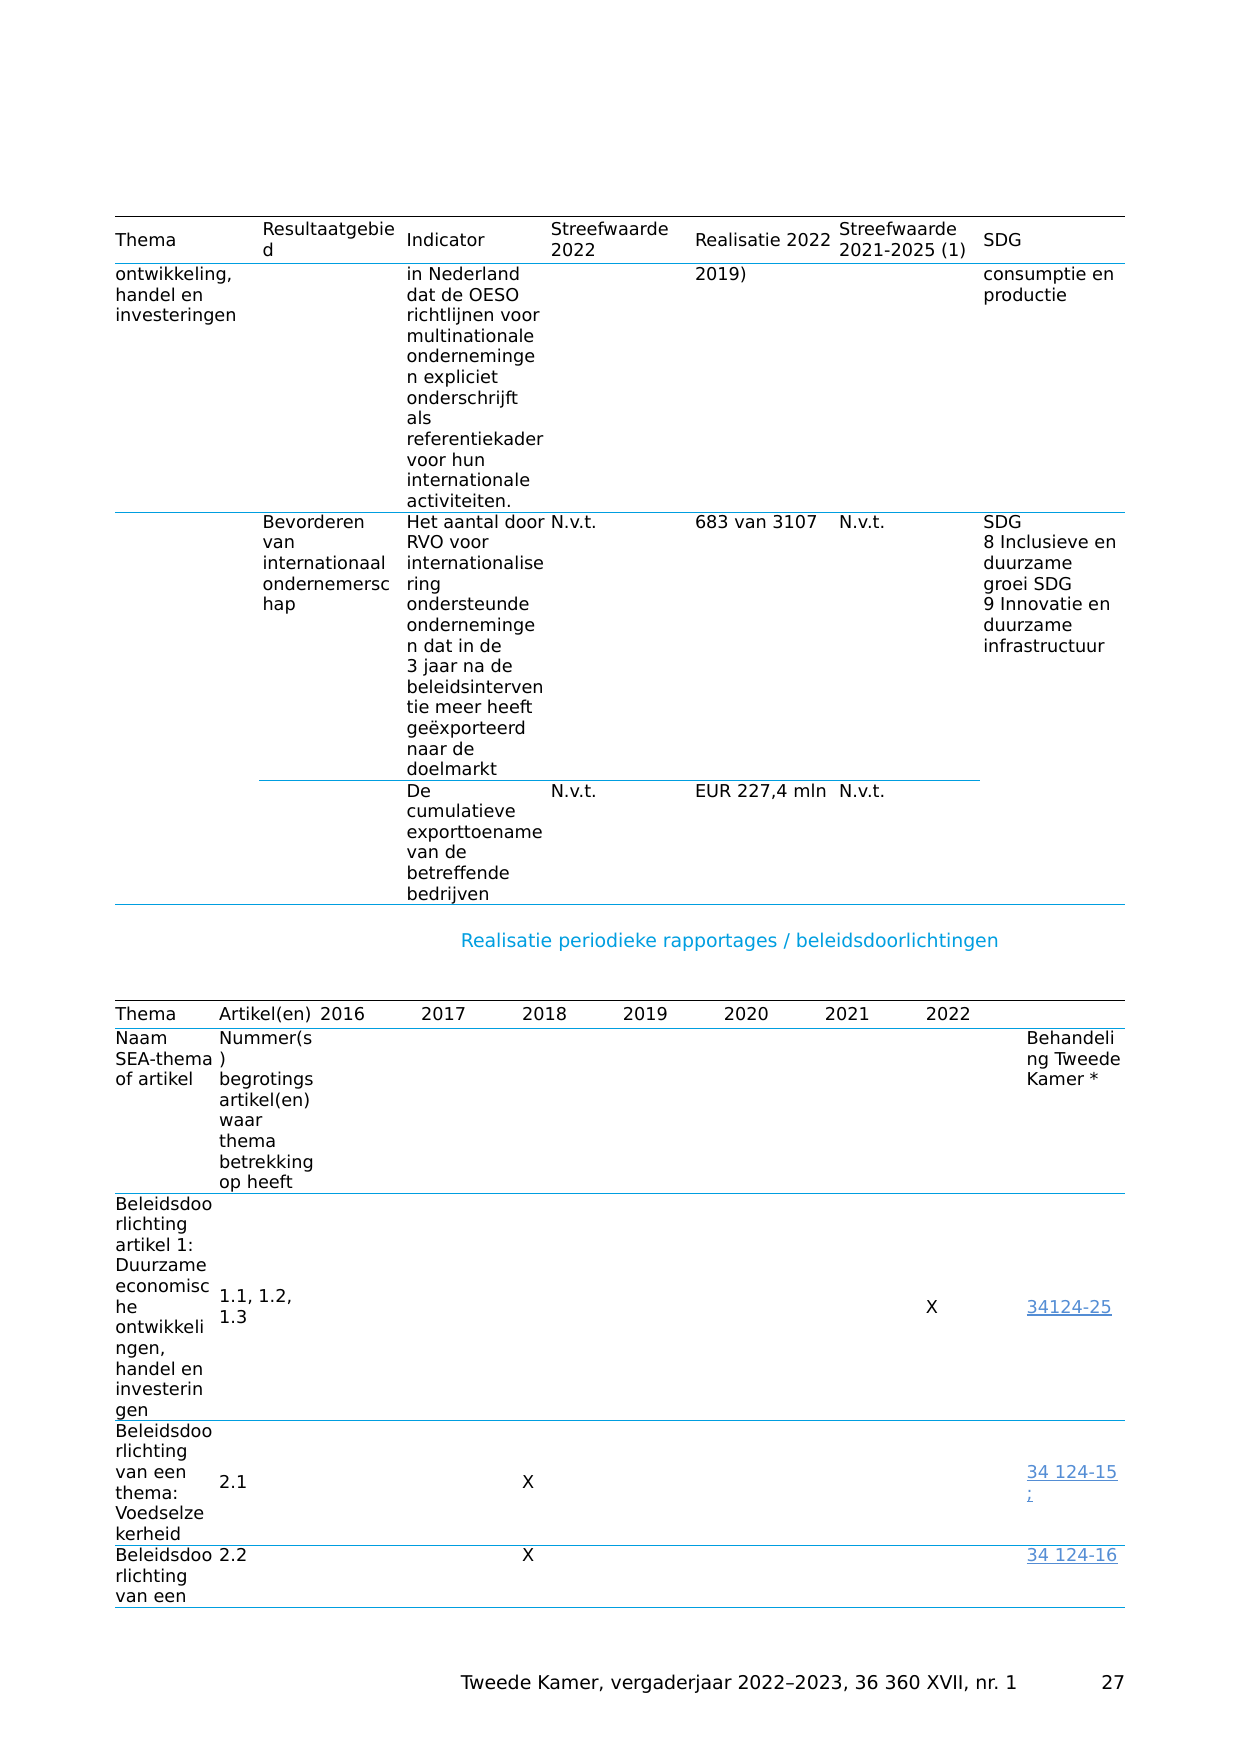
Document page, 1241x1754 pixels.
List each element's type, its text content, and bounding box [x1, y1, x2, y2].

table_cell 2018 [519, 1001, 620, 1027]
table_cell X [923, 1194, 1023, 1420]
title Realisatie periodieke rapportages / beleidsdoorlichtingen [461, 930, 1125, 952]
table_cell [923, 1546, 1023, 1607]
table_cell [721, 1546, 822, 1607]
table_cell 2.1 [216, 1421, 317, 1544]
table_cell Streefwaarde 2021-2025 (1) [836, 217, 980, 263]
table_cell [259, 264, 403, 511]
table_cell [822, 1194, 923, 1420]
table_cell Streefwaarde 2022 [548, 217, 692, 263]
table_cell [721, 1421, 822, 1544]
table_cell Nummer(s) begrotingsartikel(en) waar thema betrekking op heeft [216, 1029, 317, 1193]
table_cell [822, 1029, 923, 1193]
table_cell in Nederland dat de OESO richtlijnen voor multinationale ondernemingen expliciet onderschrijft als referentiekader voor hun internationale activiteiten. [404, 264, 548, 511]
table_cell [259, 781, 403, 904]
table_cell 2020 [721, 1001, 822, 1027]
table_cell Behandeling Tweede Kamer * [1024, 1029, 1125, 1193]
table_cell Naam SEA-thema of artikel [115, 1029, 216, 1193]
table_cell Beleidsdoorlichting van een [115, 1546, 216, 1607]
table_cell consumptie en productie [980, 264, 1125, 511]
table_cell 34 124-15 ; [1024, 1421, 1125, 1544]
table_cell [418, 1194, 519, 1420]
table_cell Resultaatgebied [259, 217, 403, 263]
table_cell Thema [115, 1001, 216, 1027]
table_header Tabel 3 Realisatie beleidsdoorlichtingen [115, 975, 1125, 1000]
table_cell 2016 [317, 1001, 418, 1027]
table_cell [620, 1421, 721, 1544]
table_cell Het aantal door RVO voor internationalisering ondersteunde ondernemingen dat in de 3 jaar na de beleidsinterventie meer heeft geëxporteerd naar de doelmarkt [404, 513, 548, 780]
table_cell Artikel(en) [216, 1001, 317, 1027]
table_cell [620, 1546, 721, 1607]
table_cell [620, 1029, 721, 1193]
table_cell 683 van 3107 [692, 513, 836, 780]
table_cell SDG [980, 217, 1125, 263]
table_cell [418, 1029, 519, 1193]
table_cell N.v.t. [836, 781, 980, 904]
table_cell 2022 [923, 1001, 1023, 1027]
table_cell [115, 513, 259, 904]
table_cell Bevorderen van internationaal ondernemerschap [259, 513, 403, 780]
table_cell Beleidsdoorlichting van een thema: Voedselzekerheid [115, 1421, 216, 1544]
table_cell [418, 1421, 519, 1544]
table_cell N.v.t. [548, 513, 692, 780]
table_cell [923, 1421, 1023, 1544]
table_cell X [519, 1421, 620, 1544]
table_cell N.v.t. [836, 513, 980, 780]
table_cell [822, 1421, 923, 1544]
table_cell Realisatie 2022 [692, 217, 836, 263]
table_cell [721, 1194, 822, 1420]
table_cell 34 124-16 [1024, 1546, 1125, 1607]
table_cell [317, 1194, 418, 1420]
table_header Tabel 2 Internationale handel & IMVO indicatoren en streefwaarden 2022 [115, 191, 1125, 216]
table_cell [822, 1546, 923, 1607]
table_cell [317, 1421, 418, 1544]
table_cell Indicator [404, 217, 548, 263]
table_cell [836, 264, 980, 511]
table_cell 1.1, 1.2, 1.3 [216, 1194, 317, 1420]
table_cell [620, 1194, 721, 1420]
table_cell [418, 1546, 519, 1607]
table_cell 2.2 [216, 1546, 317, 1607]
table_cell [548, 264, 692, 511]
table_cell [923, 1029, 1023, 1193]
table_cell [1024, 1001, 1125, 1027]
table_cell 34124-25 [1024, 1194, 1125, 1420]
table_cell De cumulatieve exporttoename van de betreffende bedrijven [404, 781, 548, 904]
table_cell [519, 1194, 620, 1420]
table_cell ontwikkeling, handel en investeringen [115, 264, 259, 511]
table_cell 2021 [822, 1001, 923, 1027]
table_cell 2017 [418, 1001, 519, 1027]
table_cell N.v.t. [548, 781, 692, 904]
table_cell [519, 1029, 620, 1193]
table_cell 2019) [692, 264, 836, 511]
table_cell Thema [115, 217, 259, 263]
table_cell [317, 1029, 418, 1193]
table_cell SDG 8 Inclusieve en duurzame groei SDG 9 Innovatie en duurzame infrastructuur [980, 513, 1125, 904]
table_cell EUR 227,4 mln [692, 781, 836, 904]
table_cell X [519, 1546, 620, 1607]
table_cell [317, 1546, 418, 1607]
table_cell Beleidsdoorlichting artikel 1: Duurzame economische ontwikkelingen, handel en investeringen [115, 1194, 216, 1420]
table_cell [721, 1029, 822, 1193]
table_cell 2019 [620, 1001, 721, 1027]
